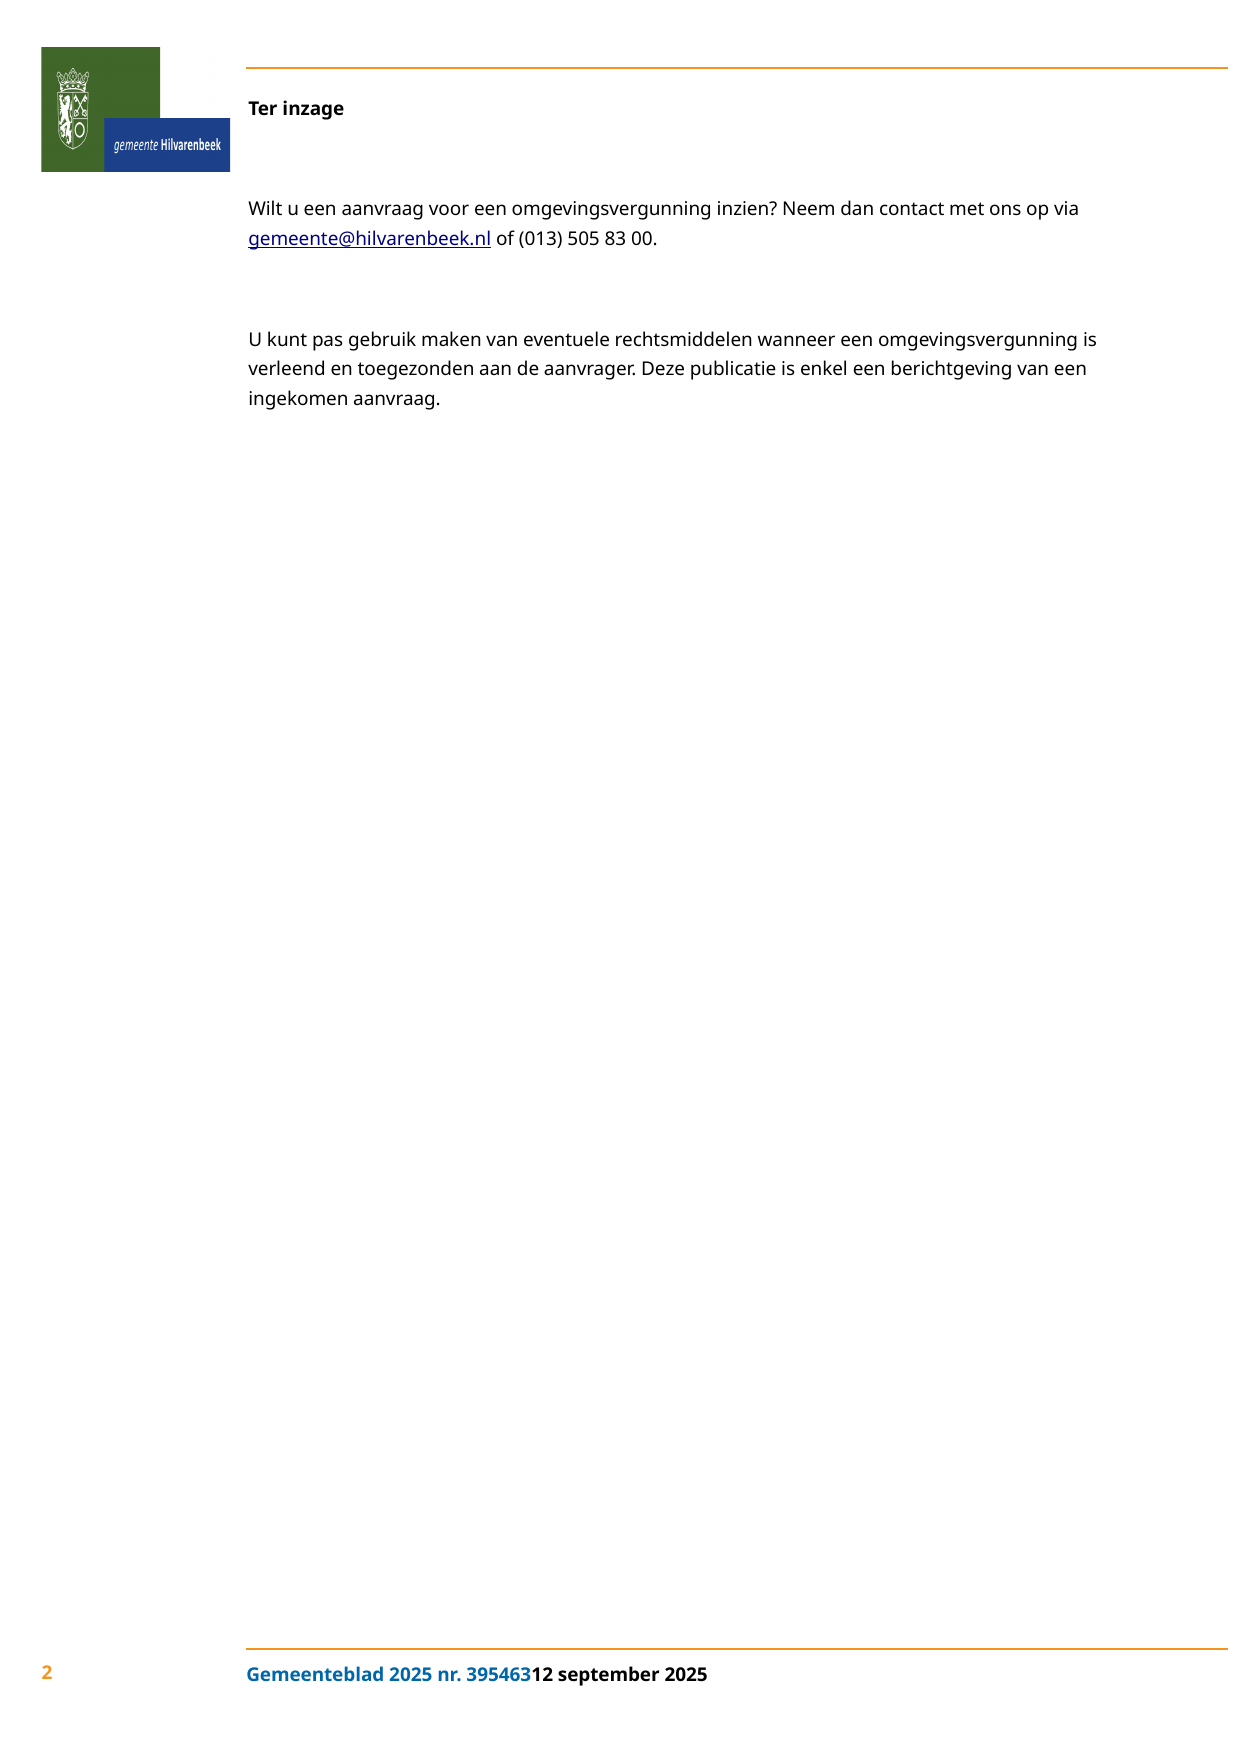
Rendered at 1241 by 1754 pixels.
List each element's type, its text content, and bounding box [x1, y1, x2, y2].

picture [41, 47, 231, 172]
text Wilt u een aanvraag voor een omgevingsvergunning inzien? Neem dan contact met ons op via gemeente@hilvarenbeek.nl of (013) 505 83 00. [248, 196, 1152, 251]
text U kunt pas gebruik maken van eventuele rechtsmiddelen wanneer een omgevingsvergunning is verleend en toegezonden aan de aanvrager. Deze publicatie is enkel een berichtgeving van een ingekomen aanvraag. [248, 326, 1152, 411]
text Ter inzage [248, 95, 1152, 121]
